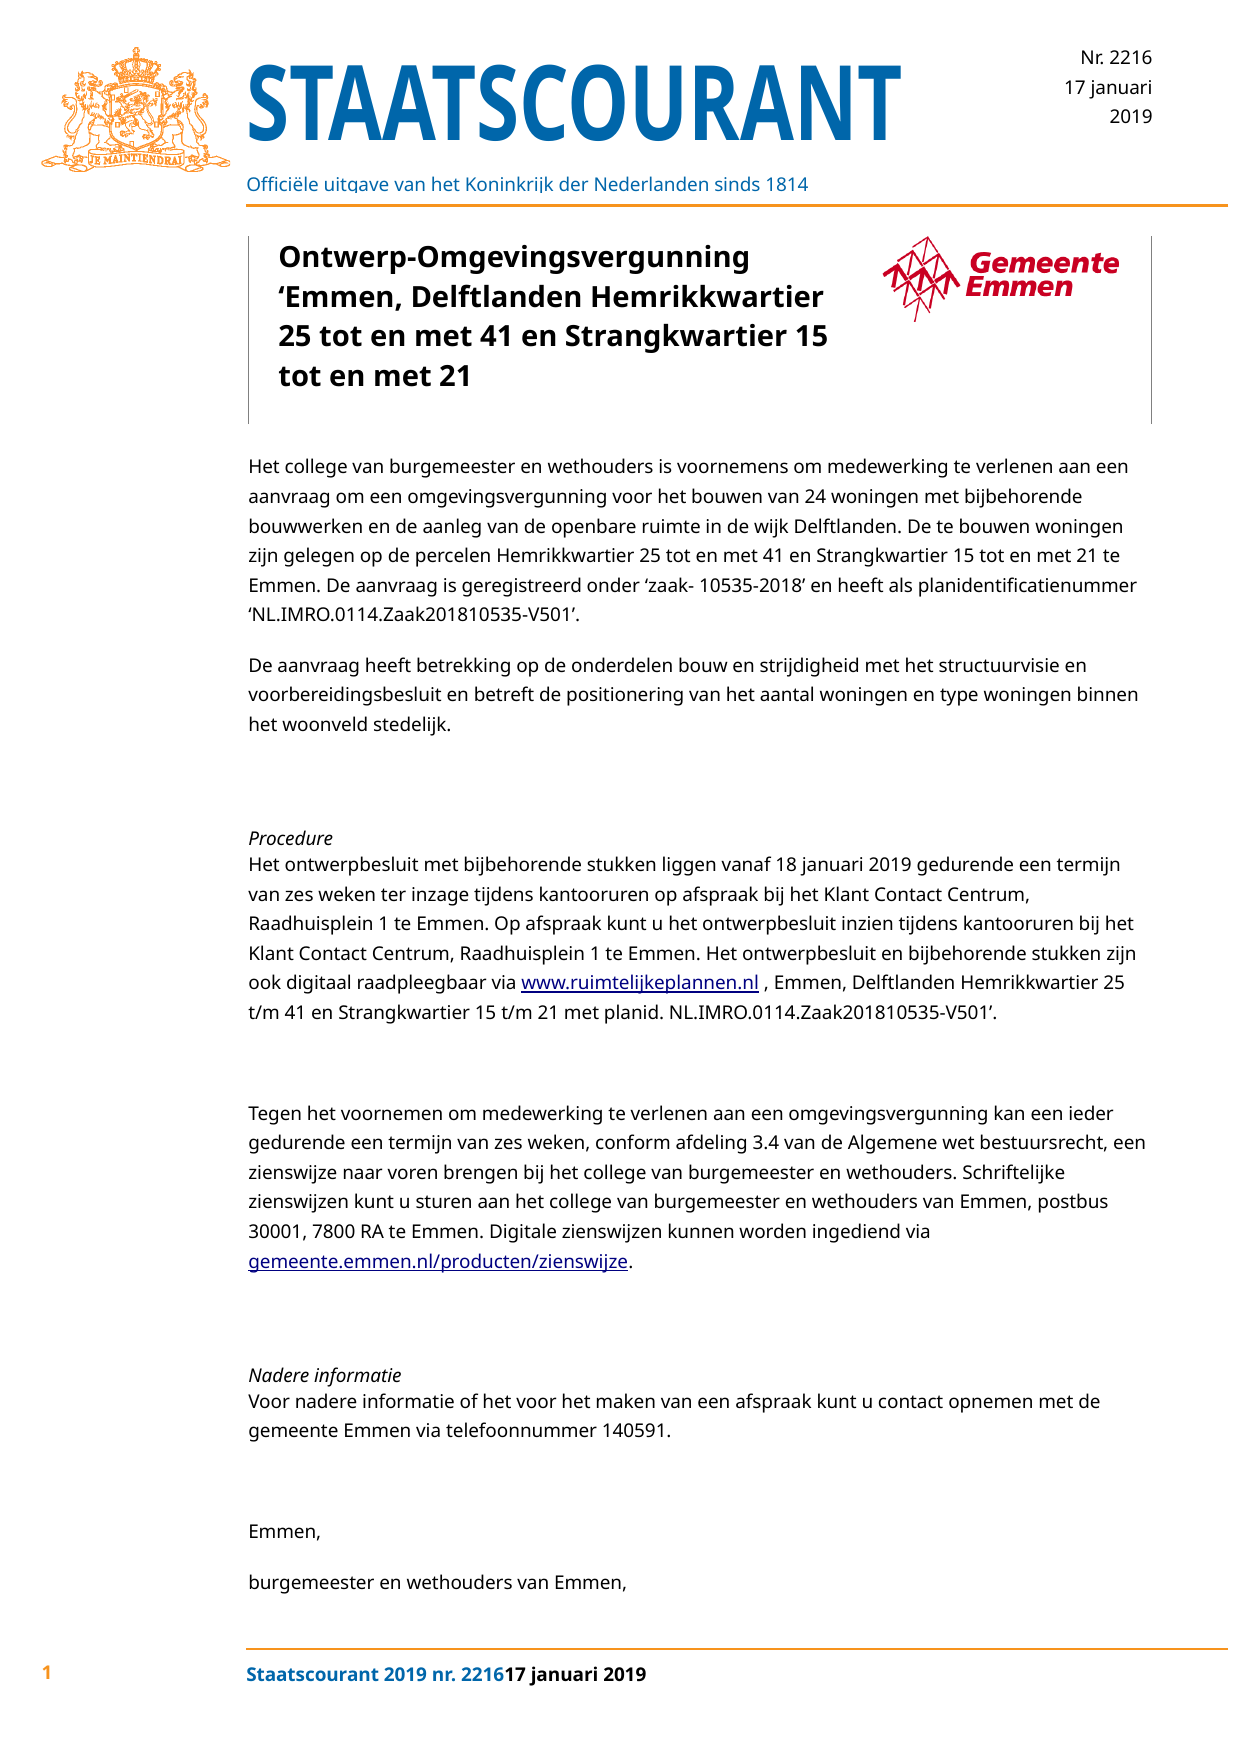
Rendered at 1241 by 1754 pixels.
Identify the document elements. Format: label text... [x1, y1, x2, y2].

text Nadere informatie [248, 1362, 1152, 1388]
text Tegen het voornemen om medewerking te verlenen aan een omgevingsvergunning kan een ieder gedurende een termijn van zes weken, conform afdeling 3.4 van de Algemene wet bestuursrecht, een zienswijze naar voren brengen bij het college van burgemeester en wethouders. Schriftelijke zienswijzen kunt u sturen aan het college van burgemeester en wethouders van Emmen, postbus 30001, 7800 RA te Emmen. Digitale zienswijzen kunnen worden ingediend via gemeente.emmen.nl/producten/zienswijze. [248, 1100, 1152, 1274]
text Het ontwerpbesluit met bijbehorende stukken liggen vanaf 18 januari 2019 gedurende een termijn van zes weken ter inzage tijdens kantooruren op afspraak bij het Klant Contact Centrum, Raadhuisplein 1 te Emmen. Op afspraak kunt u het ontwerpbesluit inzien tijdens kantooruren bij het Klant Contact Centrum, Raadhuisplein 1 te Emmen. Het ontwerpbesluit en bijbehorende stukken zijn ook digitaal raadpleegbaar via www.ruimtelijkeplannen.nl , Emmen, Delftlanden Hemrikkwartier 25 t/m 41 en Strangkwartier 15 t/m 21 met planid. NL.IMRO.0114.Zaak201810535-V501’. [248, 851, 1152, 1025]
text Procedure [248, 826, 1152, 851]
table_header Ontwerp-Omgevingsvergunning ‘Emmen, Delftlanden Hemrikkwartier 25 tot en met 41 en Strangkwartier 15 tot en met 21 [249, 236, 850, 424]
text burgemeester en wethouders van Emmen, [248, 1569, 1152, 1594]
table_header [850, 236, 1151, 424]
picture [882, 236, 1119, 322]
picture [41, 47, 231, 172]
text De aanvraag heeft betrekking op de onderdelen bouw en strijdigheid met het structuurvisie en voorbereidingsbesluit en betreft de positionering van het aantal woningen en type woningen binnen het woonveld stedelijk. [248, 652, 1152, 737]
text Voor nadere informatie of het voor het maken van een afspraak kunt u contact opnemen met de gemeente Emmen via telefoonnummer 140591. [248, 1388, 1152, 1443]
text Emmen, [248, 1518, 1152, 1544]
text Het college van burgemeester en wethouders is voornemens om medewerking te verlenen aan een aanvraag om een omgevingsvergunning voor het bouwen van 24 woningen met bijbehorende bouwwerken en de aanleg van de openbare ruimte in de wijk Delftlanden. De te bouwen woningen zijn gelegen op de percelen Hemrikkwartier 25 tot en met 41 en Strangkwartier 15 tot en met 21 te Emmen. De aanvraag is geregistreerd onder ‘zaak- 10535-2018’ en heeft als planidentificatienummer ‘NL.IMRO.0114.Zaak201810535-V501’. [248, 454, 1152, 627]
